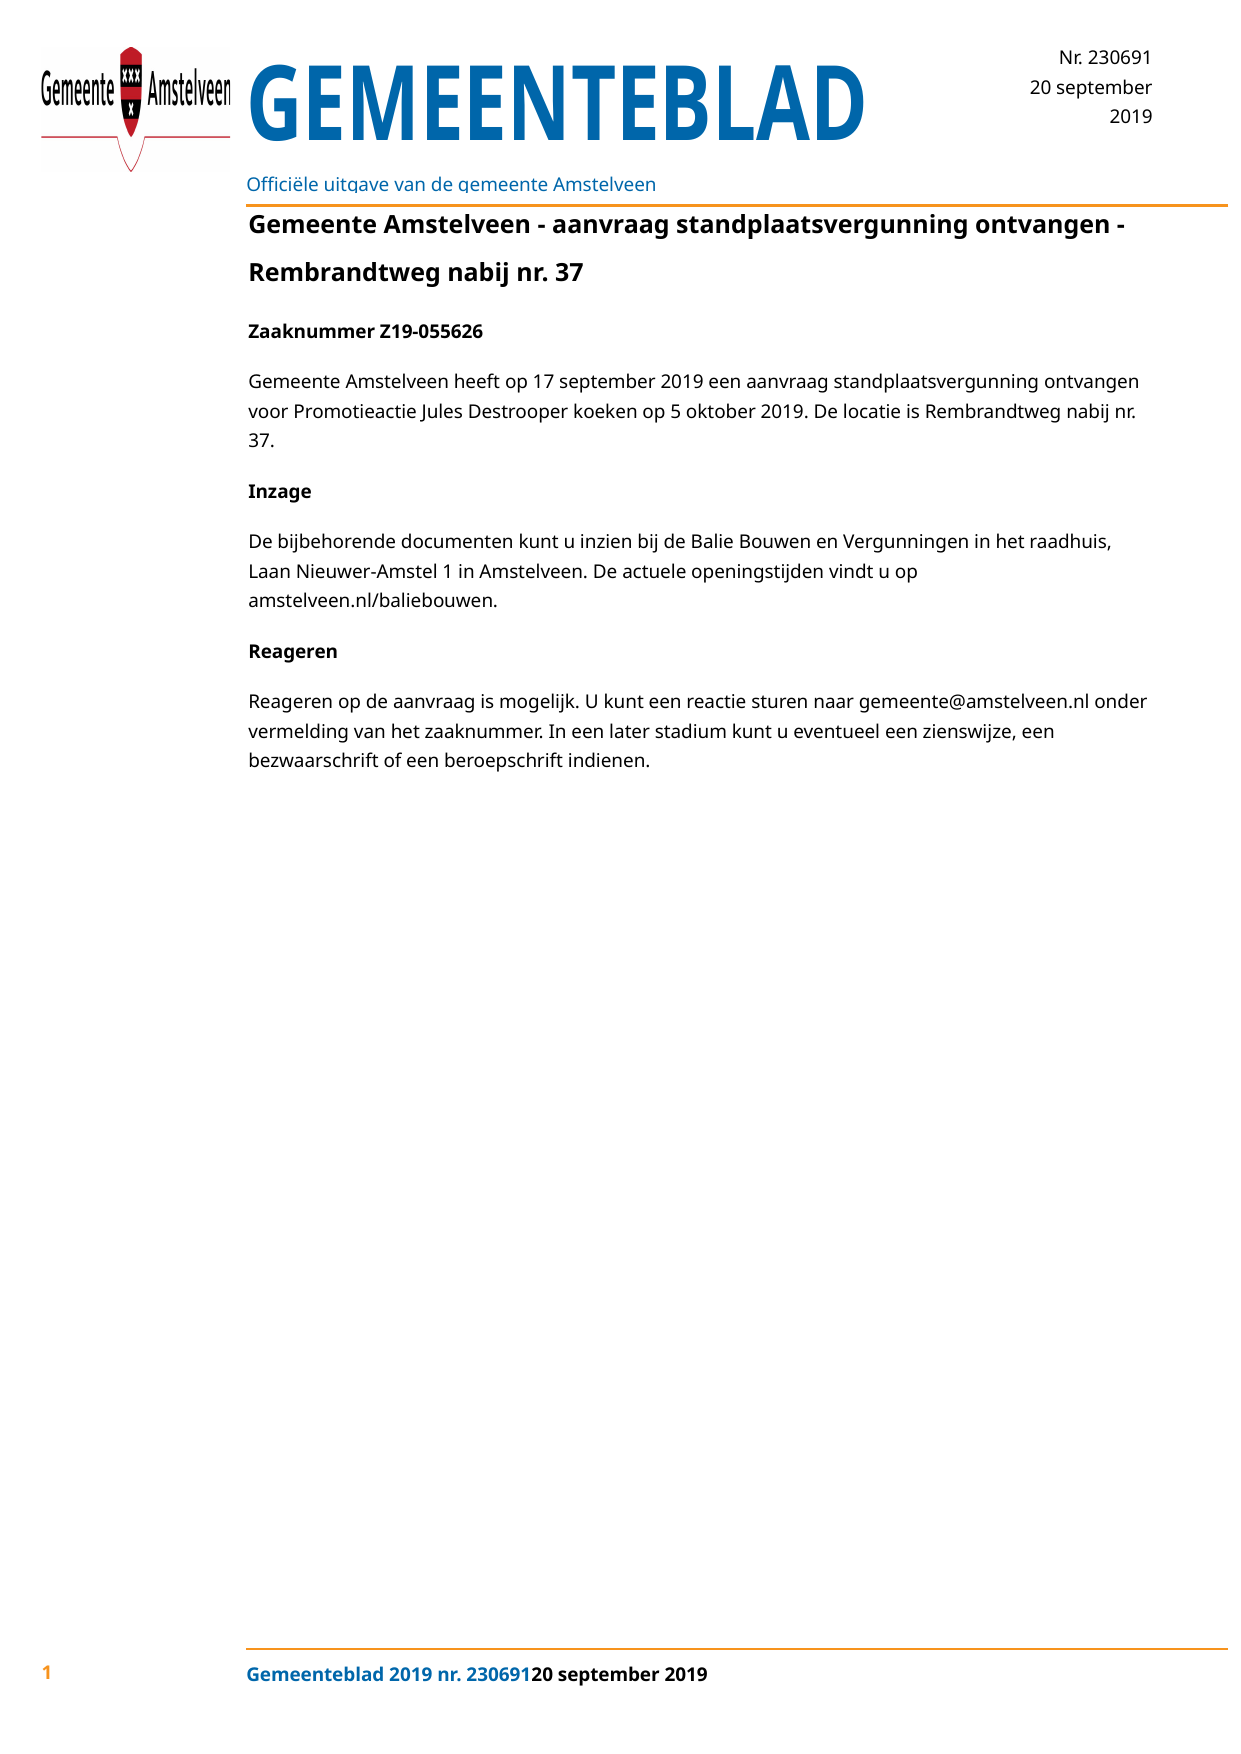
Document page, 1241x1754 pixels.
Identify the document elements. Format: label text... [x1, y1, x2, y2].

text Zaaknummer Z19-055626 [248, 318, 1152, 344]
text Inzage [248, 478, 1152, 504]
text Reageren [248, 638, 1152, 664]
text Gemeente Amstelveen - aanvraag standplaatsvergunning ontvangen - Rembrandtweg nabij nr. 37 [248, 207, 1152, 288]
text De bijbehorende documenten kunt u inzien bij de Balie Bouwen en Vergunningen in het raadhuis, Laan Nieuwer-Amstel 1 in Amstelveen. De actuele openingstijden vindt u op amstelveen.nl/baliebouwen. [248, 528, 1152, 613]
text Gemeente Amstelveen heeft op 17 september 2019 een aanvraag standplaatsvergunning ontvangen voor Promotieactie Jules Destrooper koeken op 5 oktober 2019. De locatie is Rembrandtweg nabij nr. 37. [248, 368, 1152, 453]
text Reageren op de aanvraag is mogelijk. U kunt een reactie sturen naar gemeente@amstelveen.nl onder vermelding van het zaaknummer. In een later stadium kunt u eventueel een zienswijze, een bezwaarschrift of een beroepschrift indienen. [248, 688, 1152, 773]
picture [41, 47, 231, 172]
